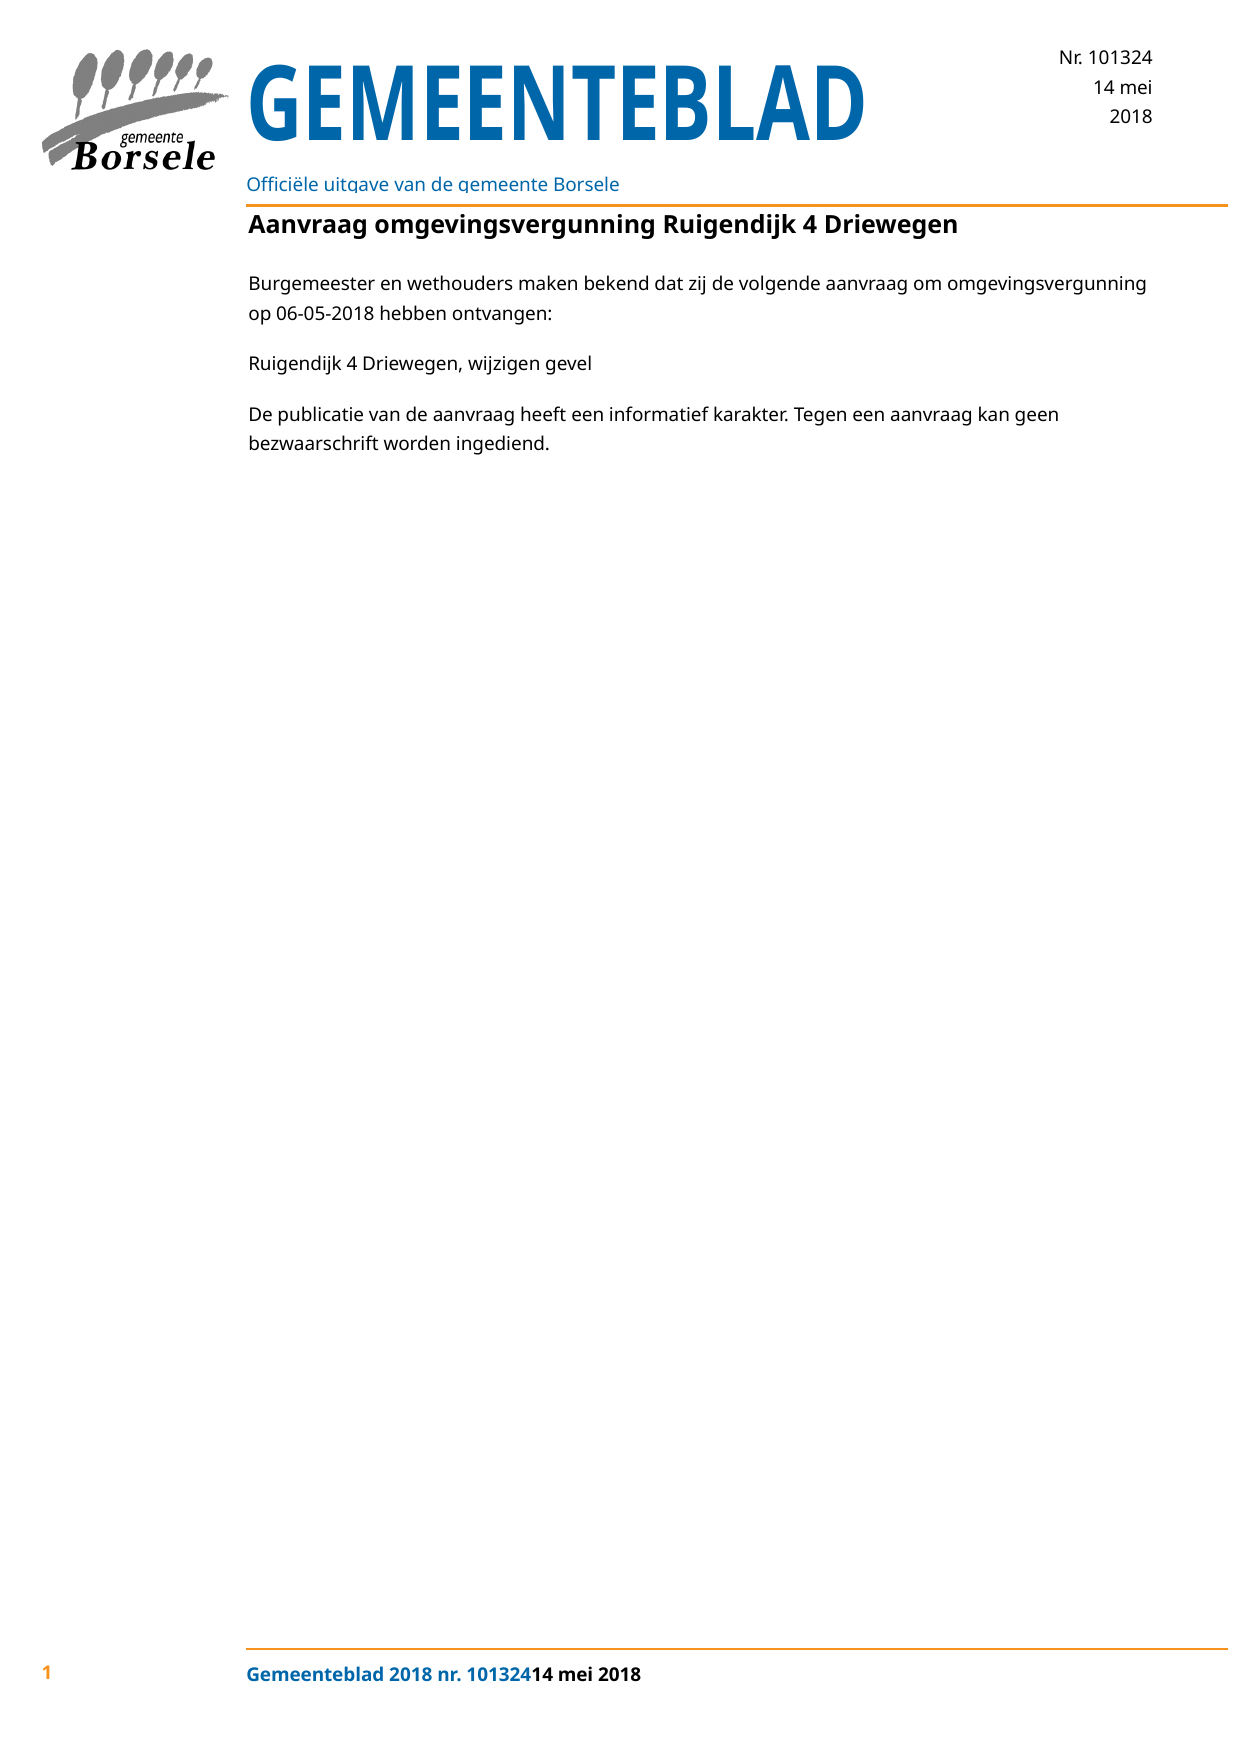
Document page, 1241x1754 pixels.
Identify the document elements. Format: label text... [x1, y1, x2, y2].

picture [41, 47, 231, 172]
text Ruigendijk 4 Driewegen, wijzigen gevel [248, 350, 1152, 376]
text De publicatie van de aanvraag heeft een informatief karakter. Tegen een aanvraag kan geen bezwaarschrift worden ingediend. [248, 401, 1152, 456]
text Burgemeester en wethouders maken bekend dat zij de volgende aanvraag om omgevingsvergunning op 06-05-2018 hebben ontvangen: [248, 270, 1152, 326]
text Aanvraag omgevingsvergunning Ruigendijk 4 Driewegen [248, 207, 1152, 241]
